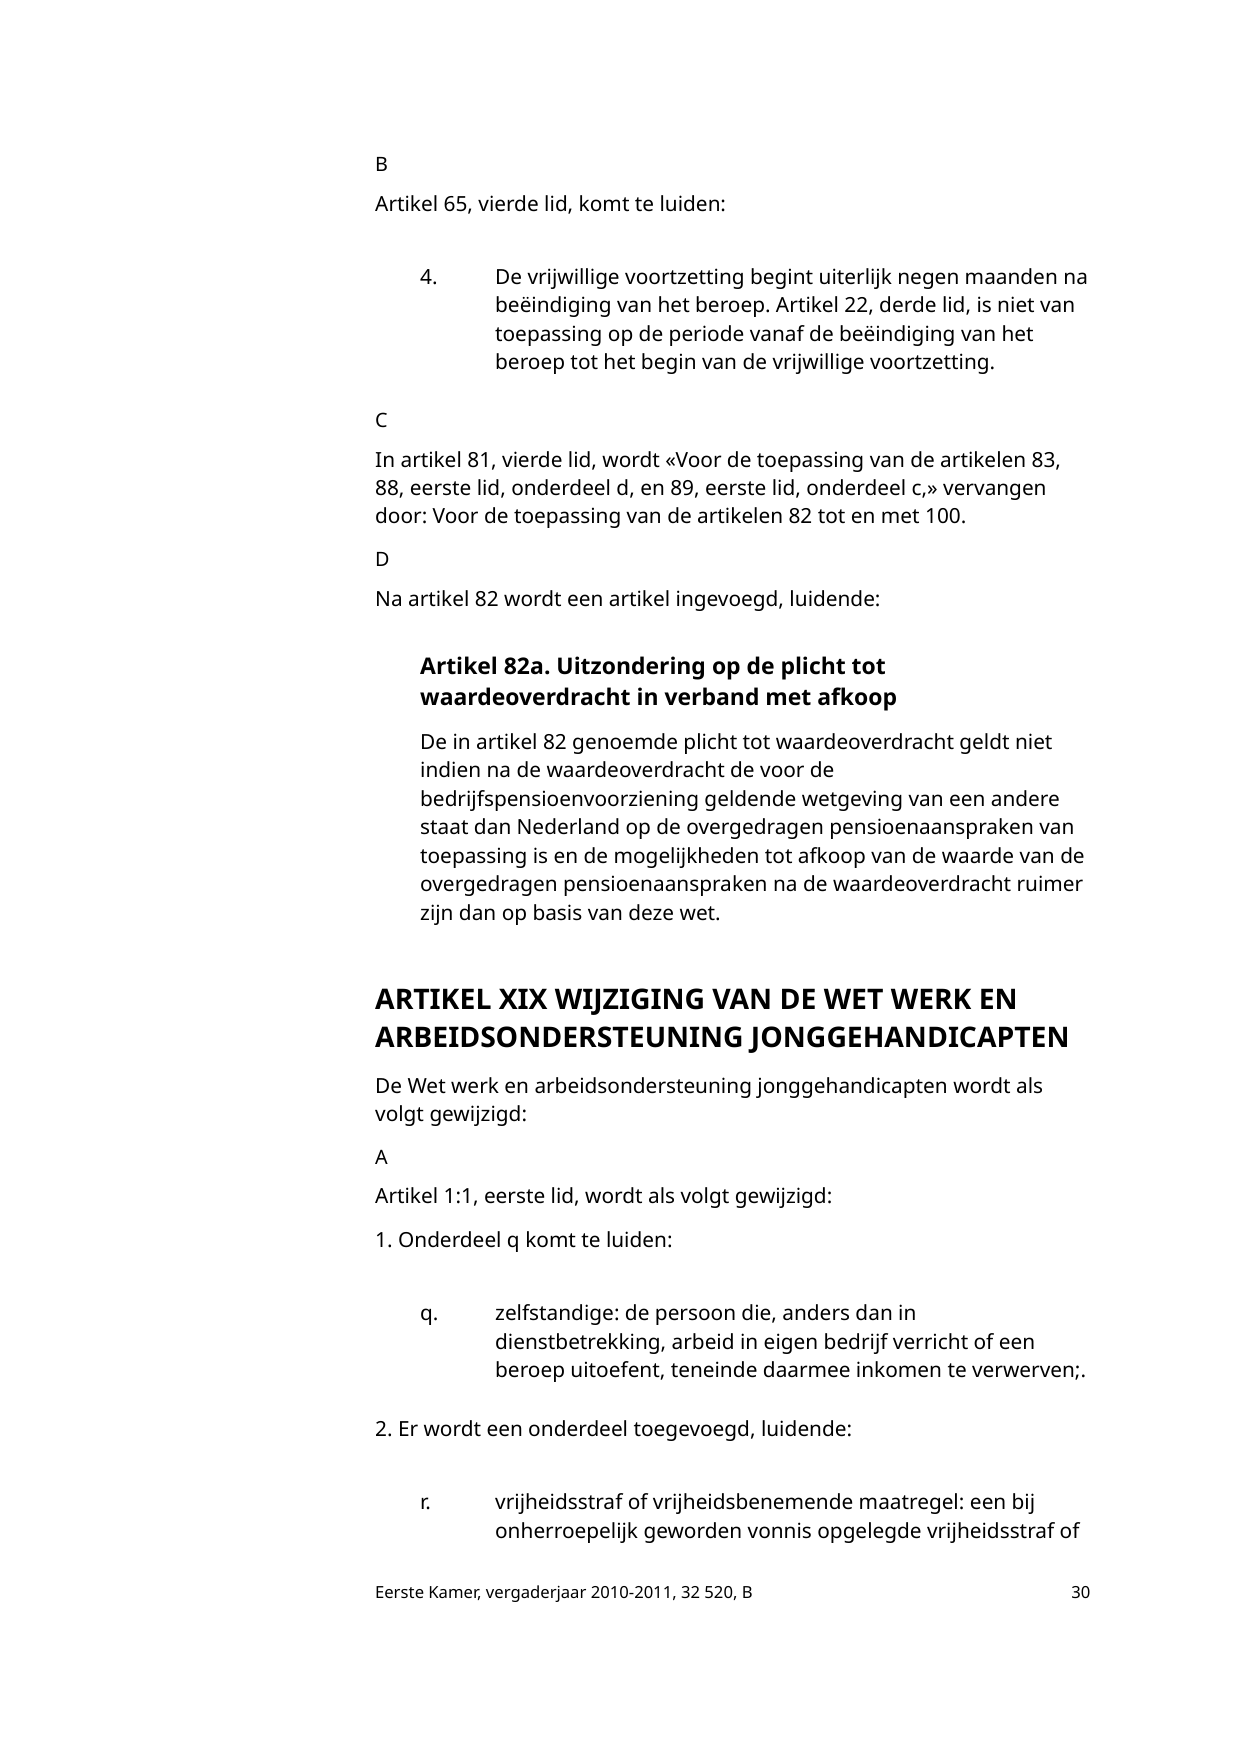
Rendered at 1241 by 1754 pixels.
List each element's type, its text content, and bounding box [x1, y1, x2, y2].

text De in artikel 82 genoemde plicht tot waardeoverdracht geldt niet indien na de waardeoverdracht de voor de bedrijfspensioenvoorziening geldende wetgeving van een andere staat dan Nederland op de overgedragen pensioenaanspraken van toepassing is en de mogelijkheden tot afkoop van de waarde van de overgedragen pensioenaanspraken na de waardeoverdracht ruimer zijn dan op basis van deze wet. [420, 727, 1090, 926]
text 2. Er wordt een onderdeel toegevoegd, luidende: [375, 1414, 1090, 1442]
text D [375, 545, 1090, 572]
text Artikel 1:1, eerste lid, wordt als volgt gewijzigd: [375, 1182, 1090, 1210]
text De Wet werk en arbeidsondersteuning jonggehandicapten wordt als volgt gewijzigd: [375, 1071, 1090, 1128]
list vrijheidsstraf of vrijheidsbenemende maatregel: een bij onherroepelijk geworden vonnis opgelegde vrijheidsstraf of [420, 1487, 1090, 1544]
subtitle Artikel 82a. Uitzondering op de plicht tot waardeoverdracht in verband met afkoop [420, 650, 1090, 712]
text Na artikel 82 wordt een artikel ingevoegd, luidende: [375, 584, 1090, 612]
subtitle ARTIKEL XIX WIJZIGING VAN DE WET WERK EN ARBEIDSONDERSTEUNING JONGGEHANDICAPTEN [375, 979, 1090, 1056]
list zelfstandige: de persoon die, anders dan in dienstbetrekking, arbeid in eigen bedrijf verricht of een beroep uitoefent, teneinde daarmee inkomen te verwerven;. [420, 1298, 1090, 1384]
text In artikel 81, vierde lid, wordt «Voor de toepassing van de artikelen 83, 88, eerste lid, onderdeel d, en 89, eerste lid, onderdeel c,» vervangen door: Voor de toepassing van de artikelen 82 tot en met 100. [375, 445, 1090, 530]
text 1. Onderdeel q komt te luiden: [375, 1225, 1090, 1253]
text C [375, 406, 1090, 433]
text B [375, 150, 1090, 177]
list De vrijwillige voortzetting begint uiterlijk negen maanden na beëindiging van het beroep. Artikel 22, derde lid, is niet van toepassing op de periode vanaf de beëindiging van het beroep tot het begin van de vrijwillige voortzetting. [420, 262, 1090, 376]
text A [375, 1143, 1090, 1170]
text Artikel 65, vierde lid, komt te luiden: [375, 189, 1090, 217]
